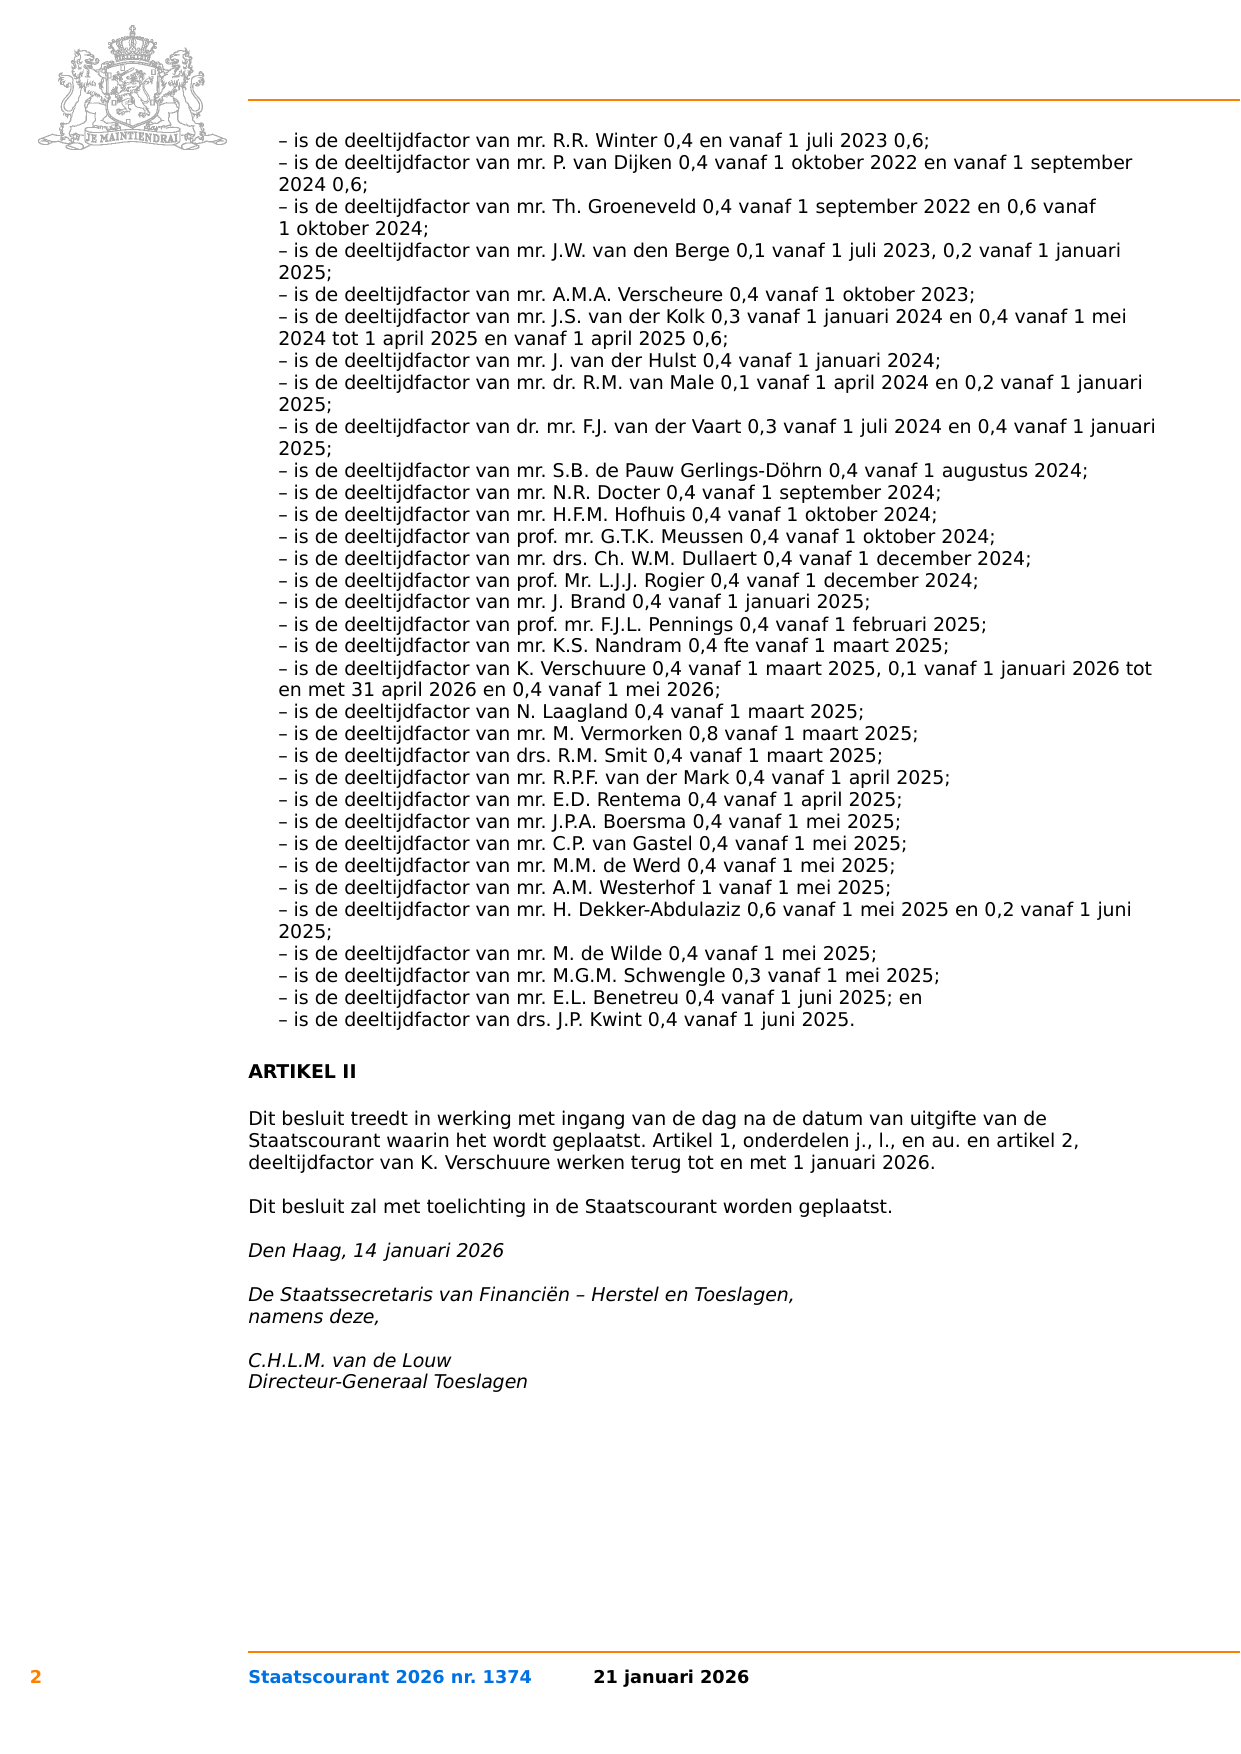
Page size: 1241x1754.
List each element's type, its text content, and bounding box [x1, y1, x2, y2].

text – is de deeltijdfactor van mr. H.F.M. Hofhuis 0,4 vanaf 1 oktober 2024; [278, 503, 1163, 526]
text – is de deeltijdfactor van drs. J.P. Kwint 0,4 vanaf 1 juni 2025. [278, 1009, 1163, 1031]
text Dit besluit treedt in werking met ingang van de dag na de datum van uitgifte van de Staatscourant waarin het wordt geplaatst. Artikel 1, onderdelen j., l., en au. en artikel 2, deeltijdfactor van K. Verschuure werken terug tot en met 1 januari 2026. [248, 1108, 1163, 1174]
text – is de deeltijdfactor van prof. Mr. L.J.J. Rogier 0,4 vanaf 1 december 2024; [278, 569, 1163, 591]
text – is de deeltijdfactor van dr. mr. F.J. van der Vaart 0,3 vanaf 1 juli 2024 en 0,4 vanaf 1 januari 2025; [278, 416, 1163, 459]
text – is de deeltijdfactor van mr. J. Brand 0,4 vanaf 1 januari 2025; [278, 591, 1163, 613]
text – is de deeltijdfactor van mr. R.P.F. van der Mark 0,4 vanaf 1 april 2025; [278, 767, 1163, 789]
text – is de deeltijdfactor van drs. R.M. Smit 0,4 vanaf 1 maart 2025; [278, 745, 1163, 767]
text – is de deeltijdfactor van mr. M. Vermorken 0,8 vanaf 1 maart 2025; [278, 723, 1163, 745]
text – is de deeltijdfactor van mr. J.W. van den Berge 0,1 vanaf 1 juli 2023, 0,2 vanaf 1 januari 2025; [278, 240, 1163, 284]
text – is de deeltijdfactor van mr. J.P.A. Boersma 0,4 vanaf 1 mei 2025; [278, 811, 1163, 833]
text – is de deeltijdfactor van mr. M. de Wilde 0,4 vanaf 1 mei 2025; [278, 943, 1163, 965]
text – is de deeltijdfactor van mr. H. Dekker-Abdulaziz 0,6 vanaf 1 mei 2025 en 0,2 vanaf 1 juni 2025; [278, 899, 1163, 943]
text – is de deeltijdfactor van mr. Th. Groeneveld 0,4 vanaf 1 september 2022 en 0,6 vanaf 1 oktober 2024; [278, 196, 1163, 240]
text – is de deeltijdfactor van mr. drs. Ch. W.M. Dullaert 0,4 vanaf 1 december 2024; [278, 547, 1163, 569]
text – is de deeltijdfactor van mr. dr. R.M. van Male 0,1 vanaf 1 april 2024 en 0,2 vanaf 1 januari 2025; [278, 372, 1163, 416]
text Den Haag, 14 januari 2026 [248, 1240, 1163, 1262]
text – is de deeltijdfactor van mr. M.G.M. Schwengle 0,3 vanaf 1 mei 2025; [278, 965, 1163, 987]
text – is de deeltijdfactor van mr. R.R. Winter 0,4 en vanaf 1 juli 2023 0,6; [278, 130, 1163, 152]
text – is de deeltijdfactor van mr. J. van der Hulst 0,4 vanaf 1 januari 2024; [278, 350, 1163, 372]
text – is de deeltijdfactor van mr. M.M. de Werd 0,4 vanaf 1 mei 2025; [278, 855, 1163, 877]
text – is de deeltijdfactor van prof. mr. G.T.K. Meussen 0,4 vanaf 1 oktober 2024; [278, 526, 1163, 547]
text – is de deeltijdfactor van mr. N.R. Docter 0,4 vanaf 1 september 2024; [278, 482, 1163, 503]
text – is de deeltijdfactor van prof. mr. F.J.L. Pennings 0,4 vanaf 1 februari 2025; [278, 613, 1163, 635]
text – is de deeltijdfactor van mr. E.D. Rentema 0,4 vanaf 1 april 2025; [278, 789, 1163, 811]
text – is de deeltijdfactor van N. Laagland 0,4 vanaf 1 maart 2025; [278, 701, 1163, 723]
text – is de deeltijdfactor van mr. A.M.A. Verscheure 0,4 vanaf 1 oktober 2023; [278, 284, 1163, 306]
text – is de deeltijdfactor van mr. A.M. Westerhof 1 vanaf 1 mei 2025; [278, 877, 1163, 899]
subtitle ARTIKEL II [248, 1061, 1163, 1083]
text – is de deeltijdfactor van mr. J.S. van der Kolk 0,3 vanaf 1 januari 2024 en 0,4 vanaf 1 mei 2024 tot 1 april 2025 en vanaf 1 april 2025 0,6; [278, 306, 1163, 350]
text Dit besluit zal met toelichting in de Staatscourant worden geplaatst. [248, 1196, 1163, 1218]
picture [38, 25, 227, 150]
text – is de deeltijdfactor van mr. E.L. Benetreu 0,4 vanaf 1 juni 2025; en [278, 987, 1163, 1009]
text – is de deeltijdfactor van mr. P. van Dijken 0,4 vanaf 1 oktober 2022 en vanaf 1 september 2024 0,6; [278, 152, 1163, 196]
text De Staatssecretaris van Financiën – Herstel en Toeslagen, namens deze, C.H.L.M. van de Louw Directeur-Generaal Toeslagen [248, 1283, 1163, 1393]
text – is de deeltijdfactor van mr. C.P. van Gastel 0,4 vanaf 1 mei 2025; [278, 833, 1163, 855]
text – is de deeltijdfactor van K. Verschuure 0,4 vanaf 1 maart 2025, 0,1 vanaf 1 januari 2026 tot en met 31 april 2026 en 0,4 vanaf 1 mei 2026; [278, 657, 1163, 701]
text – is de deeltijdfactor van mr. K.S. Nandram 0,4 fte vanaf 1 maart 2025; [278, 635, 1163, 657]
text – is de deeltijdfactor van mr. S.B. de Pauw Gerlings-Döhrn 0,4 vanaf 1 augustus 2024; [278, 459, 1163, 482]
